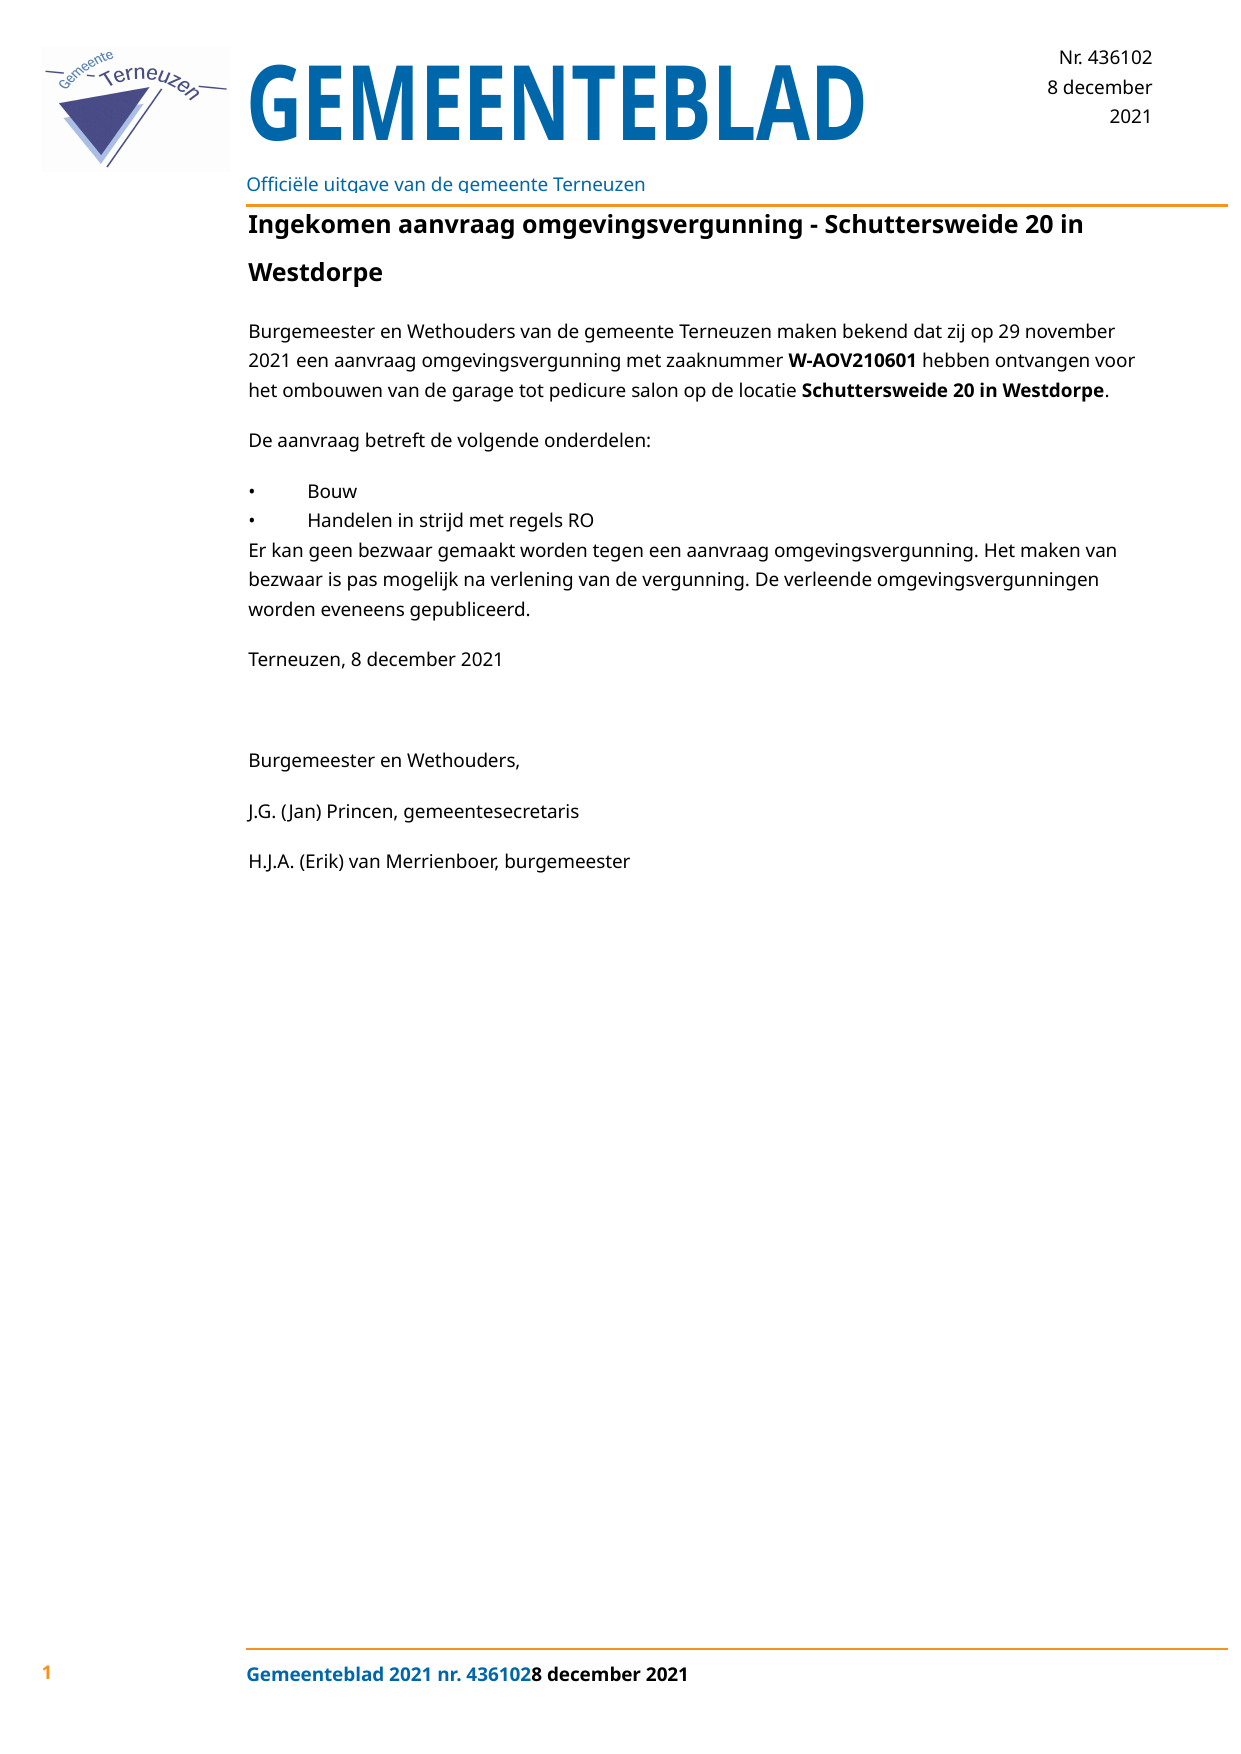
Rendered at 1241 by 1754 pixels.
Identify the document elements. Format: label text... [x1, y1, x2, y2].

text Burgemeester en Wethouders, [248, 747, 1152, 773]
text Terneuzen, 8 december 2021 [248, 647, 1152, 672]
text H.J.A. (Erik) van Merrienboer, burgemeester [248, 848, 1152, 874]
text Er kan geen bezwaar gemaakt worden tegen een aanvraag omgevingsvergunning. Het maken van bezwaar is pas mogelijk na verlening van de vergunning. De verleende omgevingsvergunningen worden eveneens gepubliceerd. [248, 537, 1152, 622]
text J.G. (Jan) Princen, gemeentesecretaris [248, 798, 1152, 824]
text De aanvraag betreft de volgende onderdelen: [248, 427, 1152, 453]
list Bouw [248, 478, 1152, 504]
text Burgemeester en Wethouders van de gemeente Terneuzen maken bekend dat zij op 29 november 2021 een aanvraag omgevingsvergunning met zaaknummer W-AOV210601 hebben ontvangen voor het ombouwen van de garage tot pedicure salon op de locatie Schuttersweide 20 in Westdorpe. [248, 318, 1152, 403]
text Ingekomen aanvraag omgevingsvergunning - Schuttersweide 20 in Westdorpe [248, 207, 1152, 288]
picture [41, 47, 231, 172]
list Handelen in strijd met regels RO [248, 507, 1152, 533]
